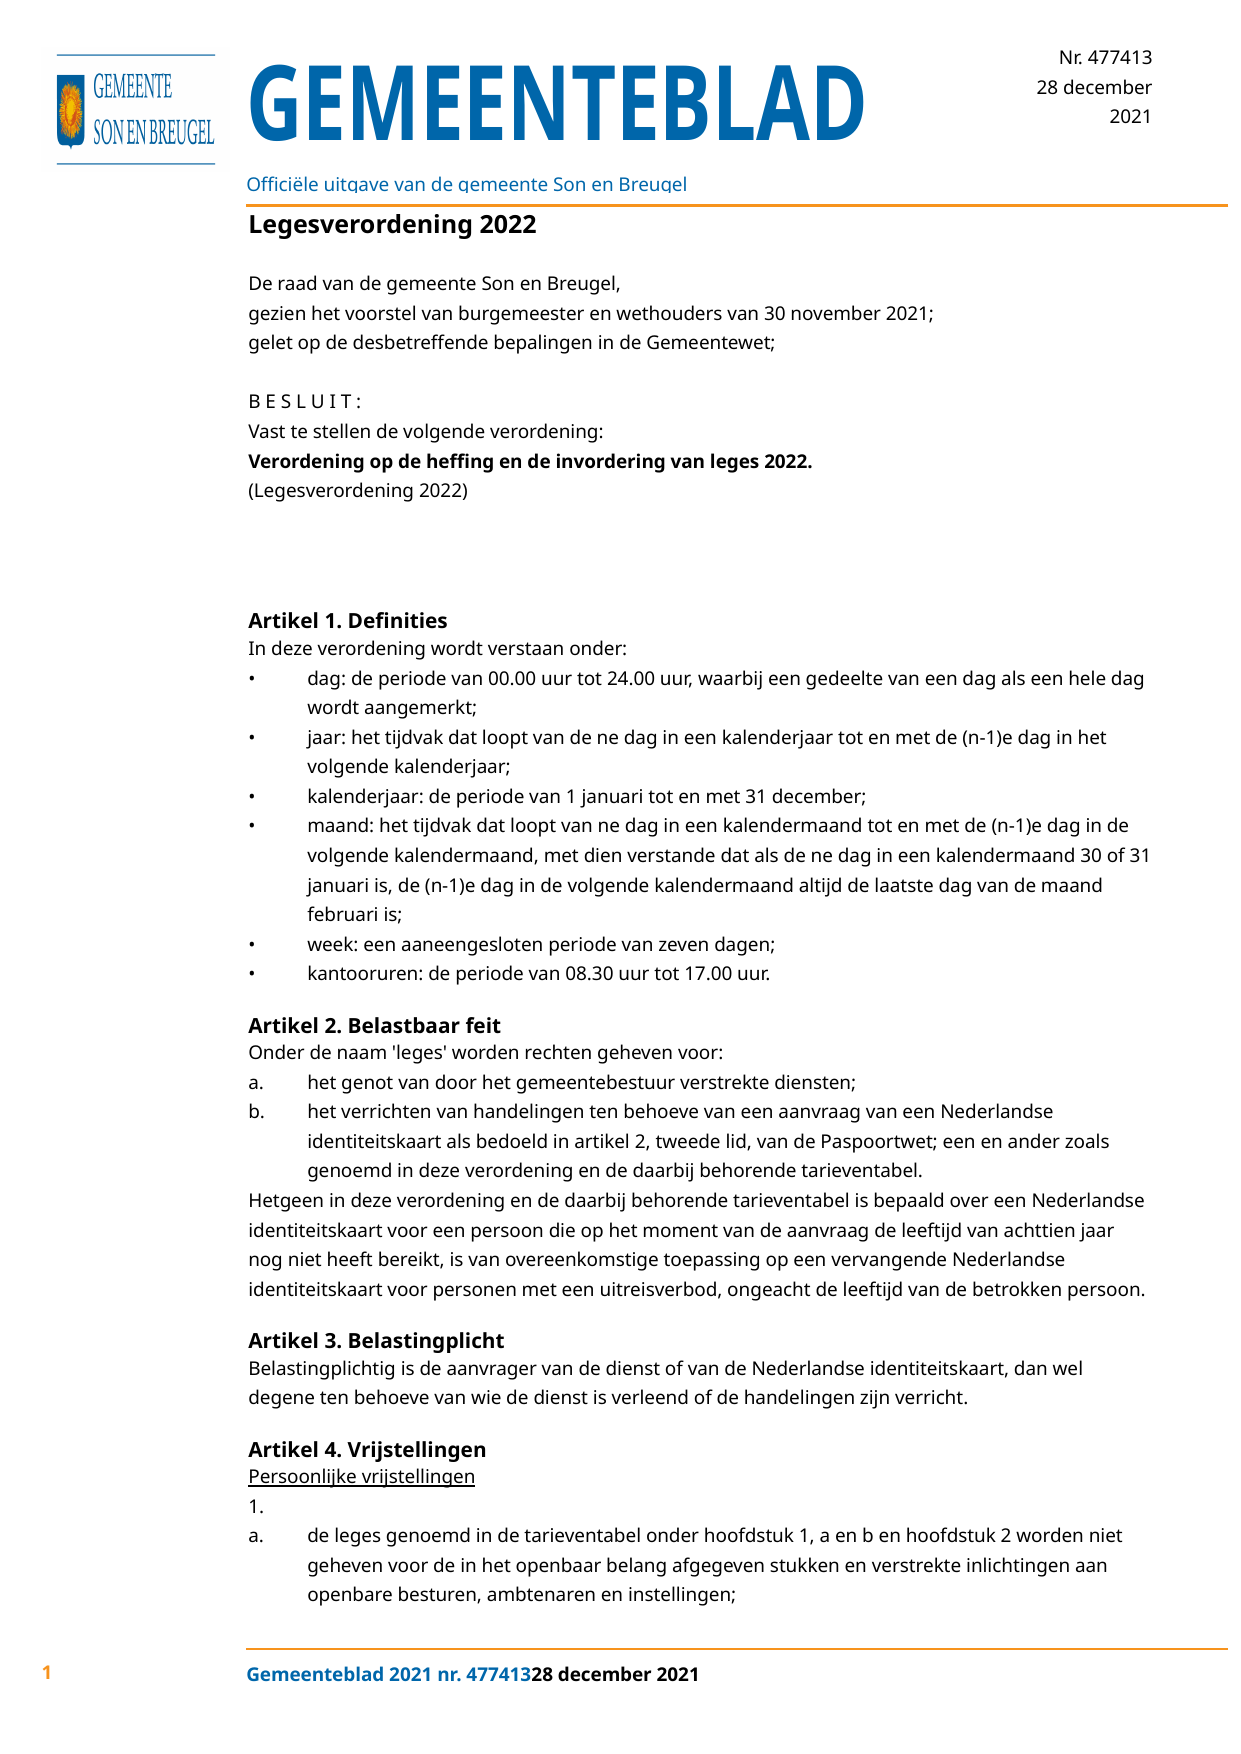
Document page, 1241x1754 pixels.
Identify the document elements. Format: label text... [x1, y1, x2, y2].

text Artikel 4. Vrijstellingen [248, 1435, 1152, 1463]
text Persoonlijke vrijstellingen [248, 1463, 1152, 1489]
text Legesverordening 2022 [248, 207, 1152, 241]
text In deze verordening wordt verstaan onder: [248, 635, 1152, 661]
text Verordening op de heffing en de invordering van leges 2022. [248, 448, 1152, 473]
text (Legesverordening 2022) [248, 477, 1152, 503]
text Artikel 1. Definities [248, 607, 1152, 635]
text Artikel 2. Belastbaar feit [248, 1011, 1152, 1039]
list jaar: het tijdvak dat loopt van de ne dag in een kalenderjaar tot en met de (n-1)e dag in het volgende kalenderjaar; [248, 724, 1152, 779]
picture [41, 47, 231, 172]
text De raad van de gemeente Son en Breugel, [248, 270, 1152, 296]
list week: een aaneengesloten periode van zeven dagen; [248, 931, 1152, 957]
text Vast te stellen de volgende verordening: [248, 418, 1152, 444]
list het verrichten van handelingen ten behoeve van een aanvraag van een Nederlandse identiteitskaart als bedoeld in artikel 2, tweede lid, van de Paspoortwet; een en ander zoals genoemd in deze verordening en de daarbij behorende tarieventabel. [248, 1098, 1152, 1183]
list maand: het tijdvak dat loopt van ne dag in een kalendermaand tot en met de (n-1)e dag in de volgende kalendermaand, met dien verstande dat als de ne dag in een kalendermaand 30 of 31 januari is, de (n-1)e dag in de volgende kalendermaand altijd de laatste dag van de maand februari is; [248, 813, 1152, 927]
list kalenderjaar: de periode van 1 januari tot en met 31 december; [248, 783, 1152, 809]
list het genot van door het gemeentebestuur verstrekte diensten; [248, 1069, 1152, 1095]
list de leges genoemd in de tarieventabel onder hoofdstuk 1, a en b en hoofdstuk 2 worden niet geheven voor de in het openbaar belang afgegeven stukken en verstrekte inlichtingen aan openbare besturen, ambtenaren en instellingen; [248, 1522, 1152, 1607]
list kantooruren: de periode van 08.30 uur tot 17.00 uur. [248, 961, 1152, 986]
text gezien het voorstel van burgemeester en wethouders van 30 november 2021; [248, 300, 1152, 326]
text Belastingplichtig is de aanvrager van de dienst of van de Nederlandse identiteitskaart, dan wel degene ten behoeve van wie de dienst is verleend of de handelingen zijn verricht. [248, 1355, 1152, 1410]
text Artikel 3. Belastingplicht [248, 1326, 1152, 1355]
list dag: de periode van 00.00 uur tot 24.00 uur, waarbij een gedeelte van een dag als een hele dag wordt aangemerkt; [248, 665, 1152, 720]
text Hetgeen in deze verordening en de daarbij behorende tarieventabel is bepaald over een Nederlandse identiteitskaart voor een persoon die op het moment van de aanvraag de leeftijd van achttien jaar nog niet heeft bereikt, is van overeenkomstige toepassing op een vervangende Nederlandse identiteitskaart voor personen met een uitreisverbod, ongeacht de leeftijd van de betrokken persoon. [248, 1187, 1152, 1302]
text gelet op de desbetreffende bepalingen in de Gemeentewet; [248, 329, 1152, 355]
text B E S L U I T : [248, 389, 1152, 414]
text Onder de naam 'leges' worden rechten geheven voor: [248, 1039, 1152, 1065]
